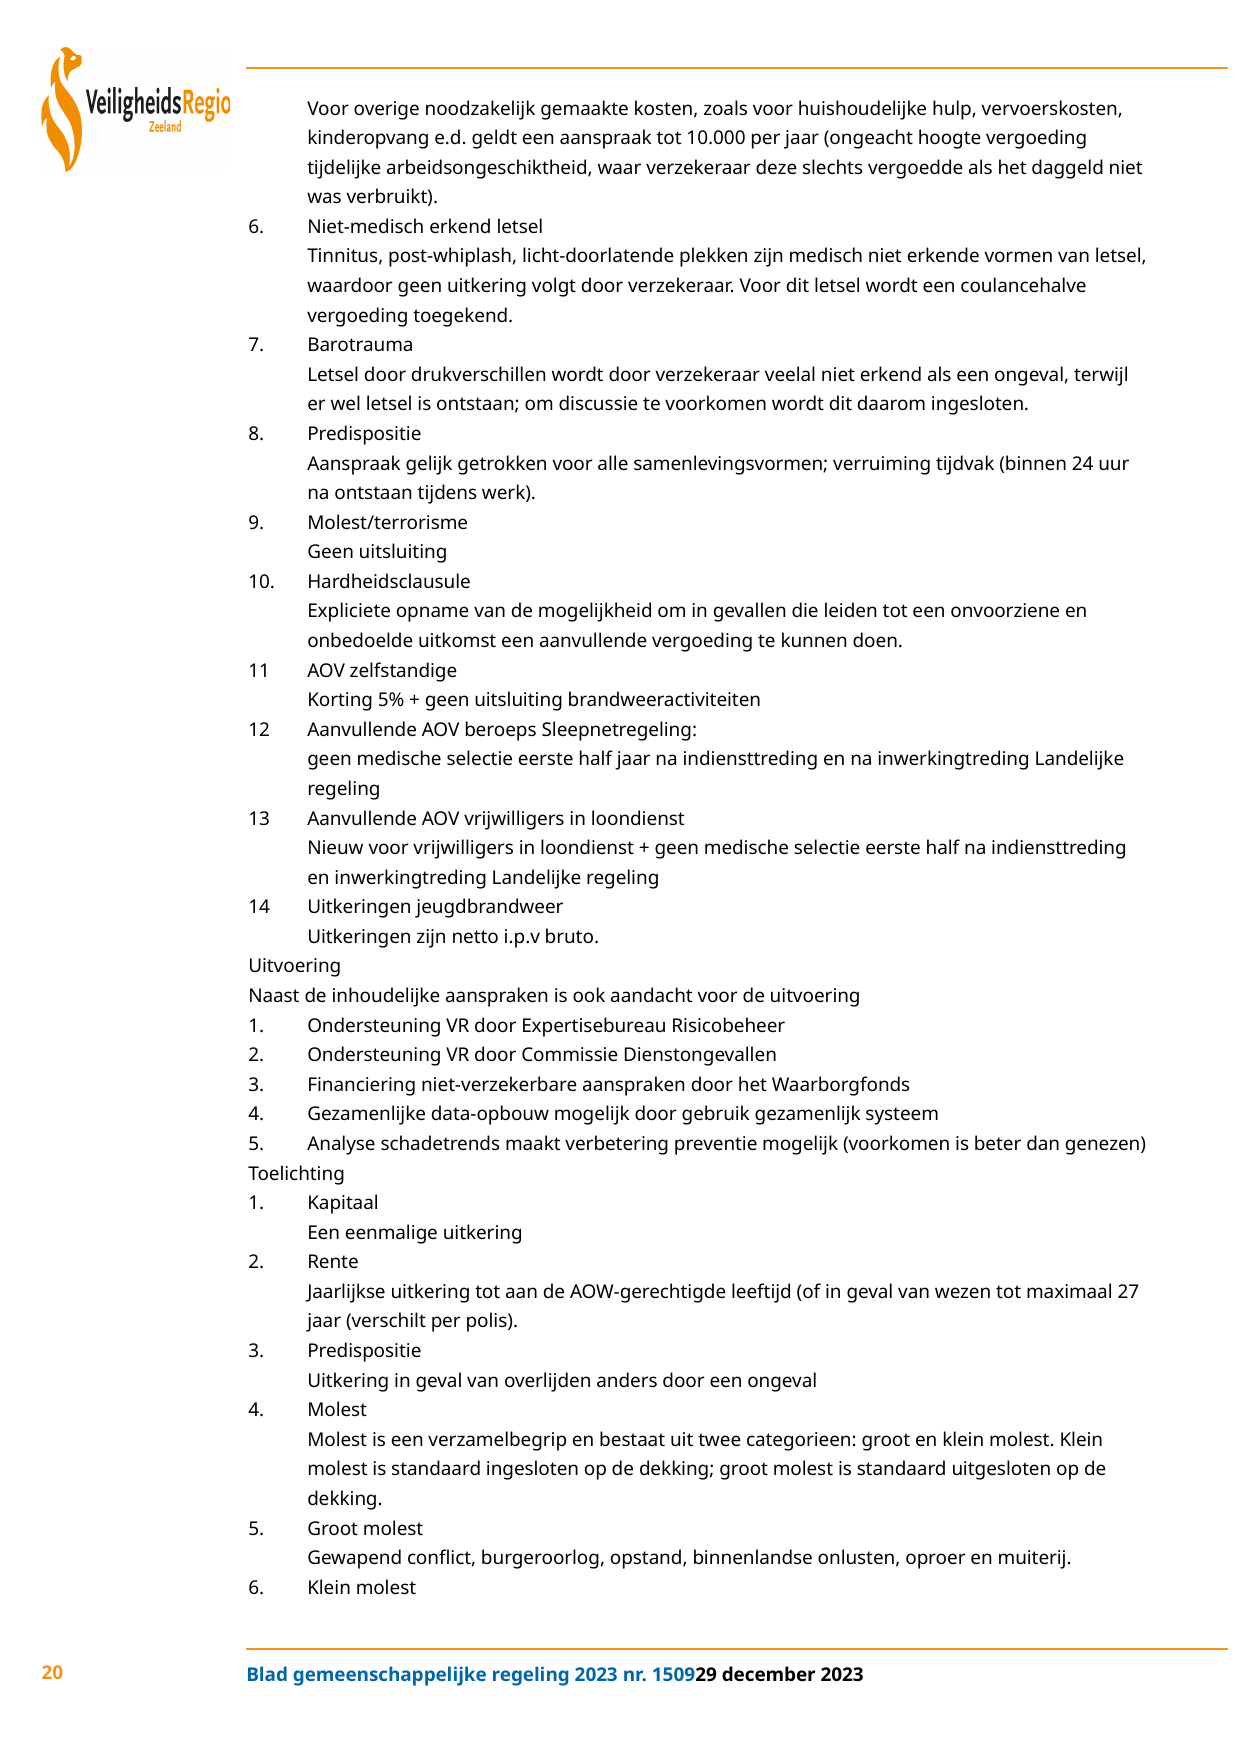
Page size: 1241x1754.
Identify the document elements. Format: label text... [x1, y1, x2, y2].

list Analyse schadetrends maakt verbetering preventie mogelijk (voorkomen is beter dan genezen) [248, 1130, 1152, 1156]
text Uitvoering [248, 953, 1152, 978]
list Gewapend conflict, burgeroorlog, opstand, binnenlandse onlusten, oproer en muiterij. [248, 1544, 1152, 1570]
list Kapitaal [248, 1189, 1152, 1215]
list Ondersteuning VR door Commissie Dienstongevallen [248, 1041, 1152, 1067]
list Een eenmalige uitkering [248, 1219, 1152, 1245]
list Molest/terrorisme [248, 509, 1152, 535]
list Ondersteuning VR door Expertisebureau Risicobeheer [248, 1012, 1152, 1038]
list Rente [248, 1248, 1152, 1274]
list Molest [248, 1396, 1152, 1422]
list Gezamenlijke data-opbouw mogelijk door gebruik gezamenlijk systeem [248, 1101, 1152, 1126]
text Naast de inhoudelijke aanspraken is ook aandacht voor de uitvoering [248, 982, 1152, 1008]
list Tinnitus, post-whiplash, licht-doorlatende plekken zijn medisch niet erkende vormen van letsel, waardoor geen uitkering volgt door verzekeraar. Voor dit letsel wordt een coulancehalve vergoeding toegekend. [248, 243, 1152, 328]
list Uitkeringen jeugdbrandweer [248, 893, 1152, 919]
list Letsel door drukverschillen wordt door verzekeraar veelal niet erkend als een ongeval, terwijl er wel letsel is ontstaan; om discussie te voorkomen wordt dit daarom ingesloten. [248, 361, 1152, 416]
list Aanvullende AOV vrijwilligers in loondienst [248, 805, 1152, 831]
list Uitkering in geval van overlijden anders door een ongeval [248, 1367, 1152, 1393]
list Niet-medisch erkend letsel [248, 213, 1152, 239]
list Molest is een verzamelbegrip en bestaat uit twee categorieen: groot en klein molest. Klein molest is standaard ingesloten op de dekking; groot molest is standaard uitgesloten op de dekking. [248, 1426, 1152, 1511]
list Groot molest [248, 1515, 1152, 1541]
list geen medische selectie eerste half jaar na indiensttreding en na inwerkingtreding Landelijke regeling [248, 746, 1152, 801]
list Geen uitsluiting [248, 538, 1152, 564]
list Predispositie [248, 1337, 1152, 1363]
list Voor overige noodzakelijk gemaakte kosten, zoals voor huishoudelijke hulp, vervoerskosten, kinderopvang e.d. geldt een aanspraak tot 10.000 per jaar (ongeacht hoogte vergoeding tijdelijke arbeidsongeschiktheid, waar verzekeraar deze slechts vergoedde als het daggeld niet was verbruikt). [248, 95, 1152, 209]
list Uitkeringen zijn netto i.p.v bruto. [248, 923, 1152, 949]
list Klein molest [248, 1574, 1152, 1600]
list Hardheidsclausule [248, 568, 1152, 594]
list Predispositie [248, 420, 1152, 446]
list Nieuw voor vrijwilligers in loondienst + geen medische selectie eerste half na indiensttreding en inwerkingtreding Landelijke regeling [248, 834, 1152, 890]
list Barotrauma [248, 331, 1152, 357]
list Aanvullende AOV beroeps Sleepnetregeling: [248, 716, 1152, 742]
picture [41, 47, 231, 172]
list Korting 5% + geen uitsluiting brandweeractiviteiten [248, 686, 1152, 712]
list Expliciete opname van de mogelijkheid om in gevallen die leiden tot een onvoorziene en onbedoelde uitkomst een aanvullende vergoeding te kunnen doen. [248, 598, 1152, 653]
list Aanspraak gelijk getrokken voor alle samenlevingsvormen; verruiming tijdvak (binnen 24 uur na ontstaan tijdens werk). [248, 450, 1152, 505]
list Jaarlijkse uitkering tot aan de AOW-gerechtigde leeftijd (of in geval van wezen tot maximaal 27 jaar (verschilt per polis). [248, 1278, 1152, 1333]
text Toelichting [248, 1160, 1152, 1186]
list Financiering niet-verzekerbare aanspraken door het Waarborgfonds [248, 1071, 1152, 1097]
list AOV zelfstandige [248, 657, 1152, 683]
